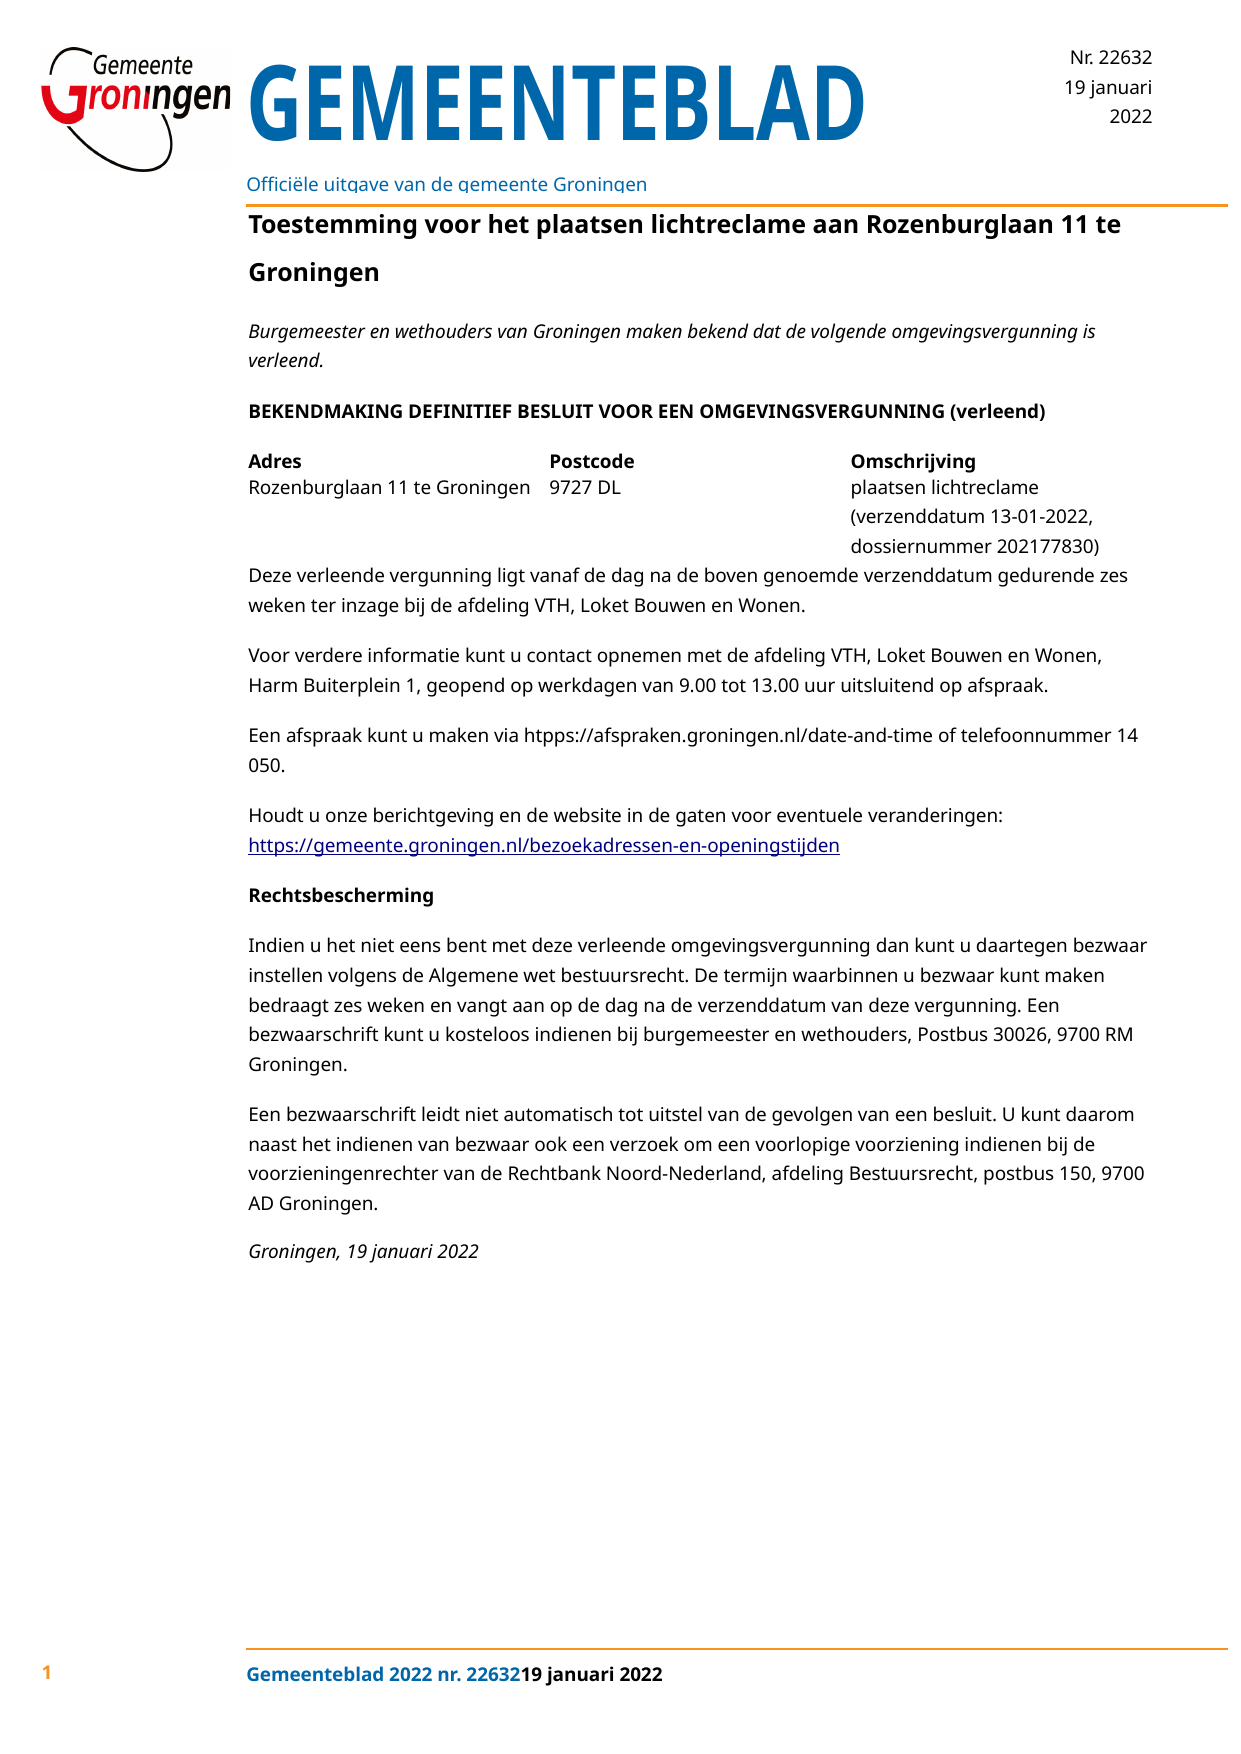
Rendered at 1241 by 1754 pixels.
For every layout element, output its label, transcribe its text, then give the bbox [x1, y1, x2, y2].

text Een bezwaarschrift leidt niet automatisch tot uitstel van de gevolgen van een besluit. U kunt daarom naast het indienen van bezwaar ook een verzoek om een voorlopige voorziening indienen bij de voorzieningenrechter van de Rechtbank Noord-Nederland, afdeling Bestuursrecht, postbus 150, 9700 AD Groningen. [248, 1101, 1152, 1216]
table_cell 9727 DL [549, 474, 850, 559]
text Houdt u onze berichtgeving en de website in de gaten voor eventuele veranderingen: https://gemeente.groningen.nl/bezoekadressen-en-openingstijden [248, 802, 1152, 858]
text Deze verleende vergunning ligt vanaf de dag na de boven genoemde verzenddatum gedurende zes weken ter inzage bij de afdeling VTH, Loket Bouwen en Wonen. [248, 562, 1152, 618]
text BEKENDMAKING DEFINITIEF BESLUIT VOOR EEN OMGEVINGSVERGUNNING (verleend) [248, 398, 1152, 424]
picture [41, 47, 231, 172]
text Groningen, 19 januari 2022 [248, 1238, 1152, 1264]
text Rechtsbescherming [248, 882, 1152, 908]
text Een afspraak kunt u maken via htpps://afspraken.groningen.nl/date-and-time of telefoonnummer 14 050. [248, 722, 1152, 778]
table_header Omschrijving [850, 449, 1152, 474]
text Burgemeester en wethouders van Groningen maken bekend dat de volgende omgevingsvergunning is verleend. [248, 318, 1152, 373]
text Indien u het niet eens bent met deze verleende omgevingsvergunning dan kunt u daartegen bezwaar instellen volgens de Algemene wet bestuursrecht. De termijn waarbinnen u bezwaar kunt maken bedraagt zes weken en vangt aan op de dag na de verzenddatum van deze vergunning. Een bezwaarschrift kunt u kosteloos indienen bij burgemeester en wethouders, Postbus 30026, 9700 RM Groningen. [248, 933, 1152, 1077]
table_header Adres [248, 449, 549, 474]
text Toestemming voor het plaatsen lichtreclame aan Rozenburglaan 11 te Groningen [248, 207, 1152, 288]
table_header Postcode [549, 449, 850, 474]
table_cell plaatsen lichtreclame (verzenddatum 13-01-2022, dossiernummer 202177830) [850, 474, 1152, 559]
text Voor verdere informatie kunt u contact opnemen met de afdeling VTH, Loket Bouwen en Wonen, Harm Buiterplein 1, geopend op werkdagen van 9.00 tot 13.00 uur uitsluitend op afspraak. [248, 642, 1152, 698]
table_cell Rozenburglaan 11 te Groningen [248, 474, 549, 559]
